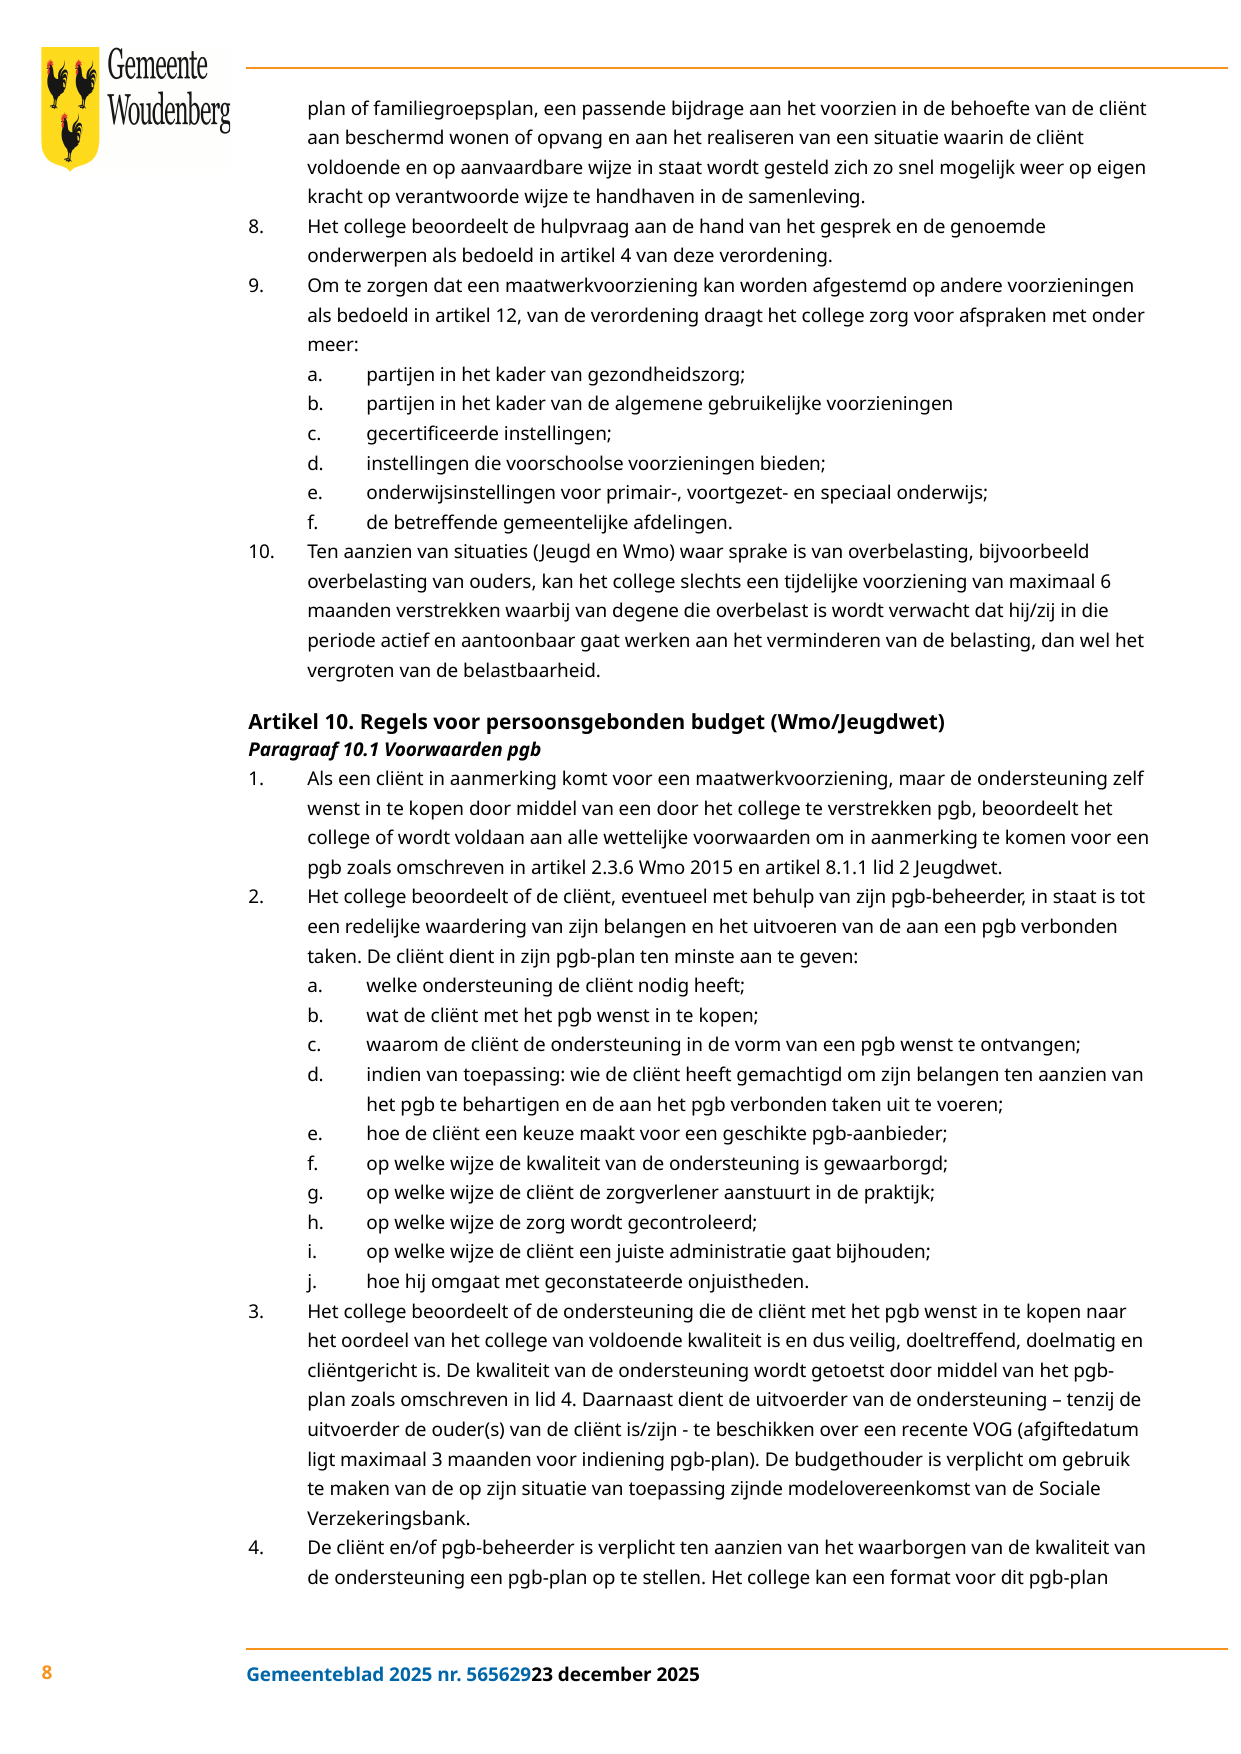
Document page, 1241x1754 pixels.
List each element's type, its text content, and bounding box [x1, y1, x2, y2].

list hoe hij omgaat met geconstateerde onjuistheden. [307, 1268, 1152, 1294]
list op welke wijze de kwaliteit van de ondersteuning is gewaarborgd; [307, 1150, 1152, 1176]
list op welke wijze de zorg wordt gecontroleerd; [307, 1209, 1152, 1235]
list gecertificeerde instellingen; [307, 420, 1152, 446]
list Als een cliënt in aanmerking komt voor een maatwerkvoorziening, maar de ondersteuning zelf wenst in te kopen door middel van een door het college te verstrekken pgb, beoordeelt het college of wordt voldaan aan alle wettelijke voorwaarden om in aanmerking te komen voor een pgb zoals omschreven in artikel 2.3.6 Wmo 2015 en artikel 8.1.1 lid 2 Jeugdwet. [248, 765, 1152, 880]
list de betreffende gemeentelijke afdelingen. [307, 509, 1152, 535]
list onderwijsinstellingen voor primair-, voortgezet- en speciaal onderwijs; [307, 479, 1152, 505]
list plan of familiegroepsplan, een passende bijdrage aan het voorzien in de behoefte van de cliënt aan beschermd wonen of opvang en aan het realiseren van een situatie waarin de cliënt voldoende en op aanvaardbare wijze in staat wordt gesteld zich zo snel mogelijk weer op eigen kracht op verantwoorde wijze te handhaven in de samenleving. [248, 95, 1152, 209]
list Om te zorgen dat een maatwerkvoorziening kan worden afgestemd op andere voorzieningen als bedoeld in artikel 12, van de verordening draagt het college zorg voor afspraken met onder meer: [248, 272, 1152, 357]
list indien van toepassing: wie de cliënt heeft gemachtigd om zijn belangen ten aanzien van het pgb te behartigen en de aan het pgb verbonden taken uit te voeren; [307, 1061, 1152, 1116]
list welke ondersteuning de cliënt nodig heeft; [307, 972, 1152, 998]
list waarom de cliënt de ondersteuning in de vorm van een pgb wenst te ontvangen; [307, 1032, 1152, 1057]
list op welke wijze de cliënt een juiste administratie gaat bijhouden; [307, 1239, 1152, 1264]
text Artikel 10. Regels voor persoonsgebonden budget (Wmo/Jeugdwet) [248, 707, 1152, 736]
list wat de cliënt met het pgb wenst in te kopen; [307, 1002, 1152, 1028]
list Ten aanzien van situaties (Jeugd en Wmo) waar sprake is van overbelasting, bijvoorbeeld overbelasting van ouders, kan het college slechts een tijdelijke voorziening van maximaal 6 maanden verstrekken waarbij van degene die overbelast is wordt verwacht dat hij/zij in die periode actief en aantoonbaar gaat werken aan het verminderen van de belasting, dan wel het vergroten van de belastbaarheid. [248, 538, 1152, 683]
list Het college beoordeelt of de cliënt, eventueel met behulp van zijn pgb-beheerder, in staat is tot een redelijke waardering van zijn belangen en het uitvoeren van de aan een pgb verbonden taken. De cliënt dient in zijn pgb-plan ten minste aan te geven: [248, 884, 1152, 968]
list partijen in het kader van de algemene gebruikelijke voorzieningen [307, 391, 1152, 416]
picture [41, 47, 231, 172]
text Paragraaf 10.1 Voorwaarden pgb [248, 736, 1152, 761]
list instellingen die voorschoolse voorzieningen bieden; [307, 450, 1152, 476]
list hoe de cliënt een keuze maakt voor een geschikte pgb-aanbieder; [307, 1120, 1152, 1146]
list partijen in het kader van gezondheidszorg; [307, 361, 1152, 387]
list De cliënt en/of pgb-beheerder is verplicht ten aanzien van het waarborgen van de kwaliteit van de ondersteuning een pgb-plan op te stellen. Het college kan een format voor dit pgb-plan [248, 1534, 1152, 1590]
list op welke wijze de cliënt de zorgverlener aanstuurt in de praktijk; [307, 1179, 1152, 1205]
list Het college beoordeelt of de ondersteuning die de cliënt met het pgb wenst in te kopen naar het oordeel van het college van voldoende kwaliteit is en dus veilig, doeltreffend, doelmatig en cliëntgericht is. De kwaliteit van de ondersteuning wordt getoetst door middel van het pgb-plan zoals omschreven in lid 4. Daarnaast dient de uitvoerder van de ondersteuning – tenzij de uitvoerder de ouder(s) van de cliënt is/zijn - te beschikken over een recente VOG (afgiftedatum ligt maximaal 3 maanden voor indiening pgb-plan). De budgethouder is verplicht om gebruik te maken van de op zijn situatie van toepassing zijnde modelovereenkomst van de Sociale Verzekeringsbank. [248, 1298, 1152, 1531]
list Het college beoordeelt de hulpvraag aan de hand van het gesprek en de genoemde onderwerpen als bedoeld in artikel 4 van deze verordening. [248, 213, 1152, 268]
